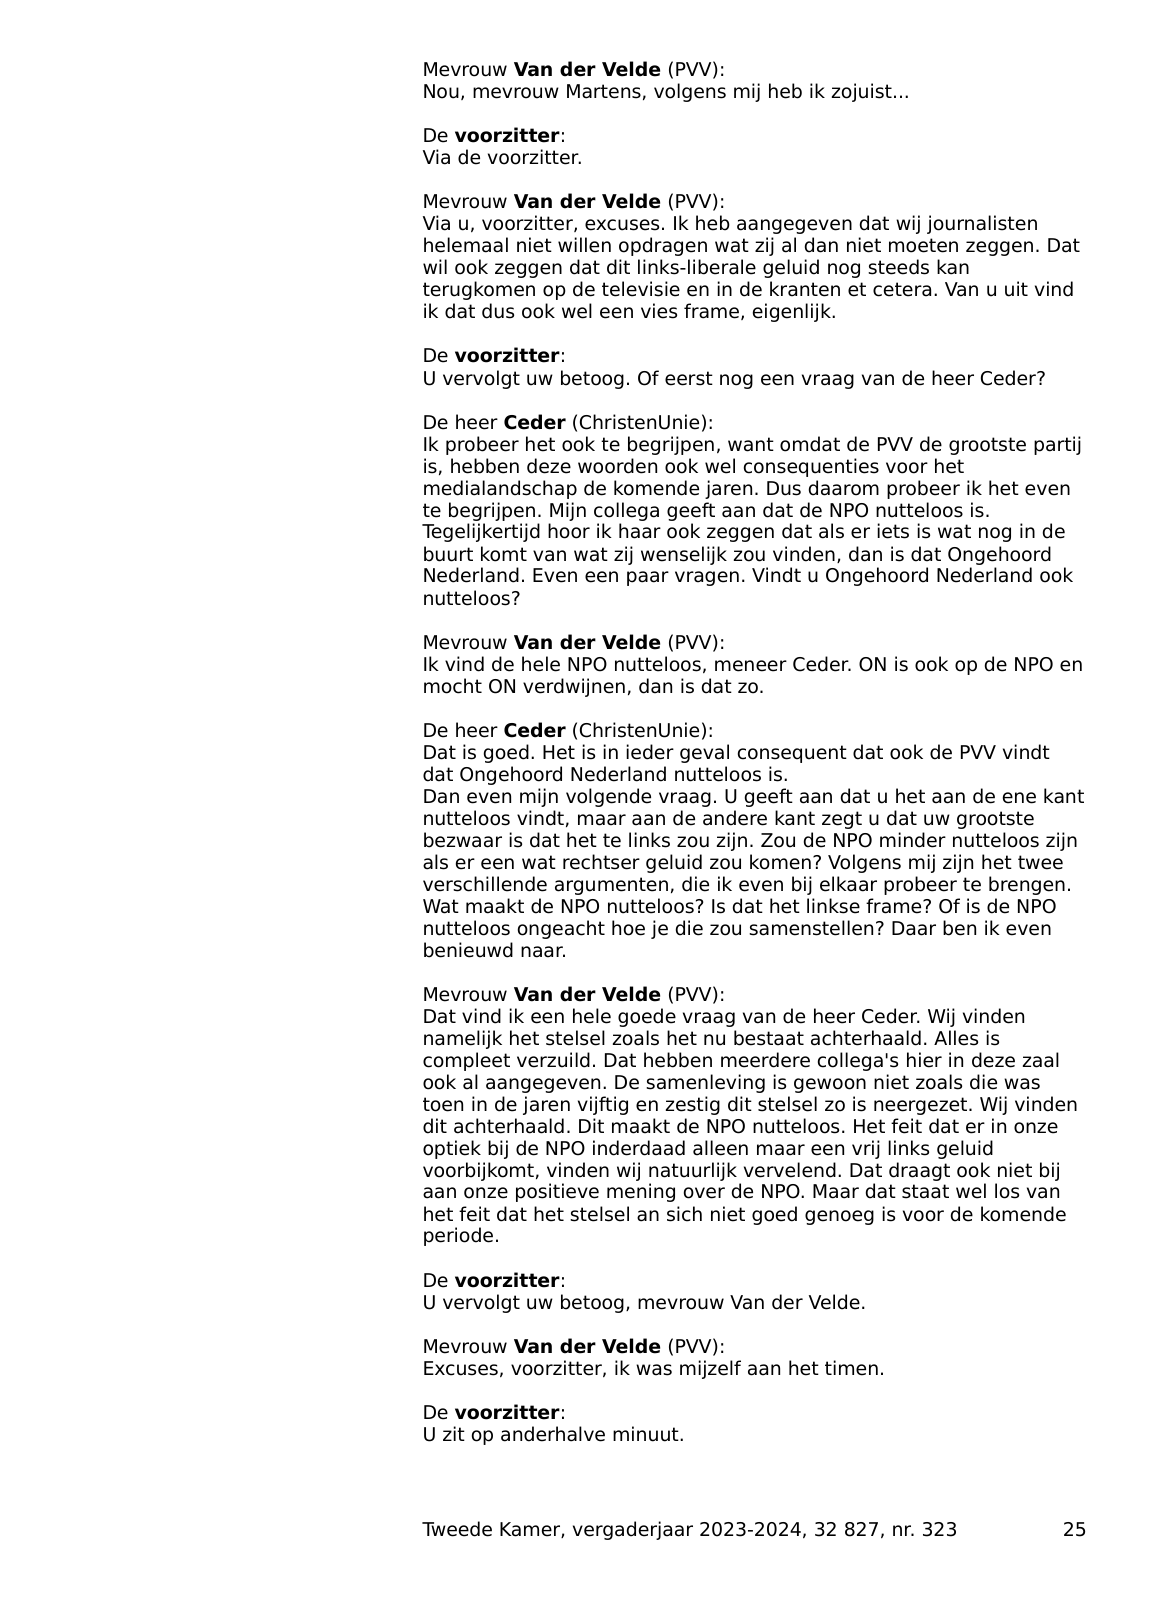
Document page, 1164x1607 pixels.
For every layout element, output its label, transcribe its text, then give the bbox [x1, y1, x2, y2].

text De voorzitter: [422, 1402, 1087, 1424]
text De voorzitter: [422, 125, 1087, 147]
text Dat vind ik een hele goede vraag van de heer Ceder. Wij vinden namelijk het stelsel zoals het nu bestaat achterhaald. Alles is compleet verzuild. Dat hebben meerdere collega's hier in deze zaal ook al aangegeven. De samenleving is gewoon niet zoals die was toen in de jaren vijftig en zestig dit stelsel zo is neergezet. Wij vinden dit achterhaald. Dit maakt de NPO nutteloos. Het feit dat er in onze optiek bij de NPO inderdaad alleen maar een vrij links geluid voorbijkomt, vinden wij natuurlijk vervelend. Dat draagt ook niet bij aan onze positieve mening over de NPO. Maar dat staat wel los van het feit dat het stelsel an sich niet goed genoeg is voor de komende periode. [422, 1006, 1087, 1247]
text Ik vind de hele NPO nutteloos, meneer Ceder. ON is ook op de NPO en mocht ON verdwijnen, dan is dat zo. [422, 653, 1087, 697]
text Mevrouw Van der Velde (PVV): [422, 59, 1087, 81]
text Mevrouw Van der Velde (PVV): [422, 984, 1087, 1006]
text Dat is goed. Het is in ieder geval consequent dat ook de PVV vindt dat Ongehoord Nederland nutteloos is. [422, 742, 1087, 786]
text Via u, voorzitter, excuses. Ik heb aangegeven dat wij journalisten helemaal niet willen opdragen wat zij al dan niet moeten zeggen. Dat wil ook zeggen dat dit links-liberale geluid nog steeds kan terugkomen op de televisie en in de kranten et cetera. Van u uit vind ik dat dus ook wel een vies frame, eigenlijk. [422, 213, 1087, 323]
text Mevrouw Van der Velde (PVV): [422, 191, 1087, 213]
text U vervolgt uw betoog, mevrouw Van der Velde. [422, 1292, 1087, 1313]
text De voorzitter: [422, 345, 1087, 367]
text U zit op anderhalve minuut. [422, 1424, 1087, 1446]
text Via de voorzitter. [422, 147, 1087, 169]
text De voorzitter: [422, 1269, 1087, 1292]
text Mevrouw Van der Velde (PVV): [422, 1336, 1087, 1358]
text Nou, mevrouw Martens, volgens mij heb ik zojuist... [422, 81, 1087, 103]
text Excuses, voorzitter, ik was mijzelf aan het timen. [422, 1358, 1087, 1380]
text De heer Ceder (ChristenUnie): [422, 412, 1087, 433]
text Mevrouw Van der Velde (PVV): [422, 632, 1087, 653]
text De heer Ceder (ChristenUnie): [422, 720, 1087, 742]
text Ik probeer het ook te begrijpen, want omdat de PVV de grootste partij is, hebben deze woorden ook wel consequenties voor het medialandschap de komende jaren. Dus daarom probeer ik het even te begrijpen. Mijn collega geeft aan dat de NPO nutteloos is. Tegelijkertijd hoor ik haar ook zeggen dat als er iets is wat nog in de buurt komt van wat zij wenselijk zou vinden, dan is dat Ongehoord Nederland. Even een paar vragen. Vindt u Ongehoord Nederland ook nutteloos? [422, 433, 1087, 609]
text U vervolgt uw betoog. Of eerst nog een vraag van de heer Ceder? [422, 367, 1087, 389]
text Dan even mijn volgende vraag. U geeft aan dat u het aan de ene kant nutteloos vindt, maar aan de andere kant zegt u dat uw grootste bezwaar is dat het te links zou zijn. Zou de NPO minder nutteloos zijn als er een wat rechtser geluid zou komen? Volgens mij zijn het twee verschillende argumenten, die ik even bij elkaar probeer te brengen. Wat maakt de NPO nutteloos? Is dat het linkse frame? Of is de NPO nutteloos ongeacht hoe je die zou samenstellen? Daar ben ik even benieuwd naar. [422, 786, 1087, 961]
